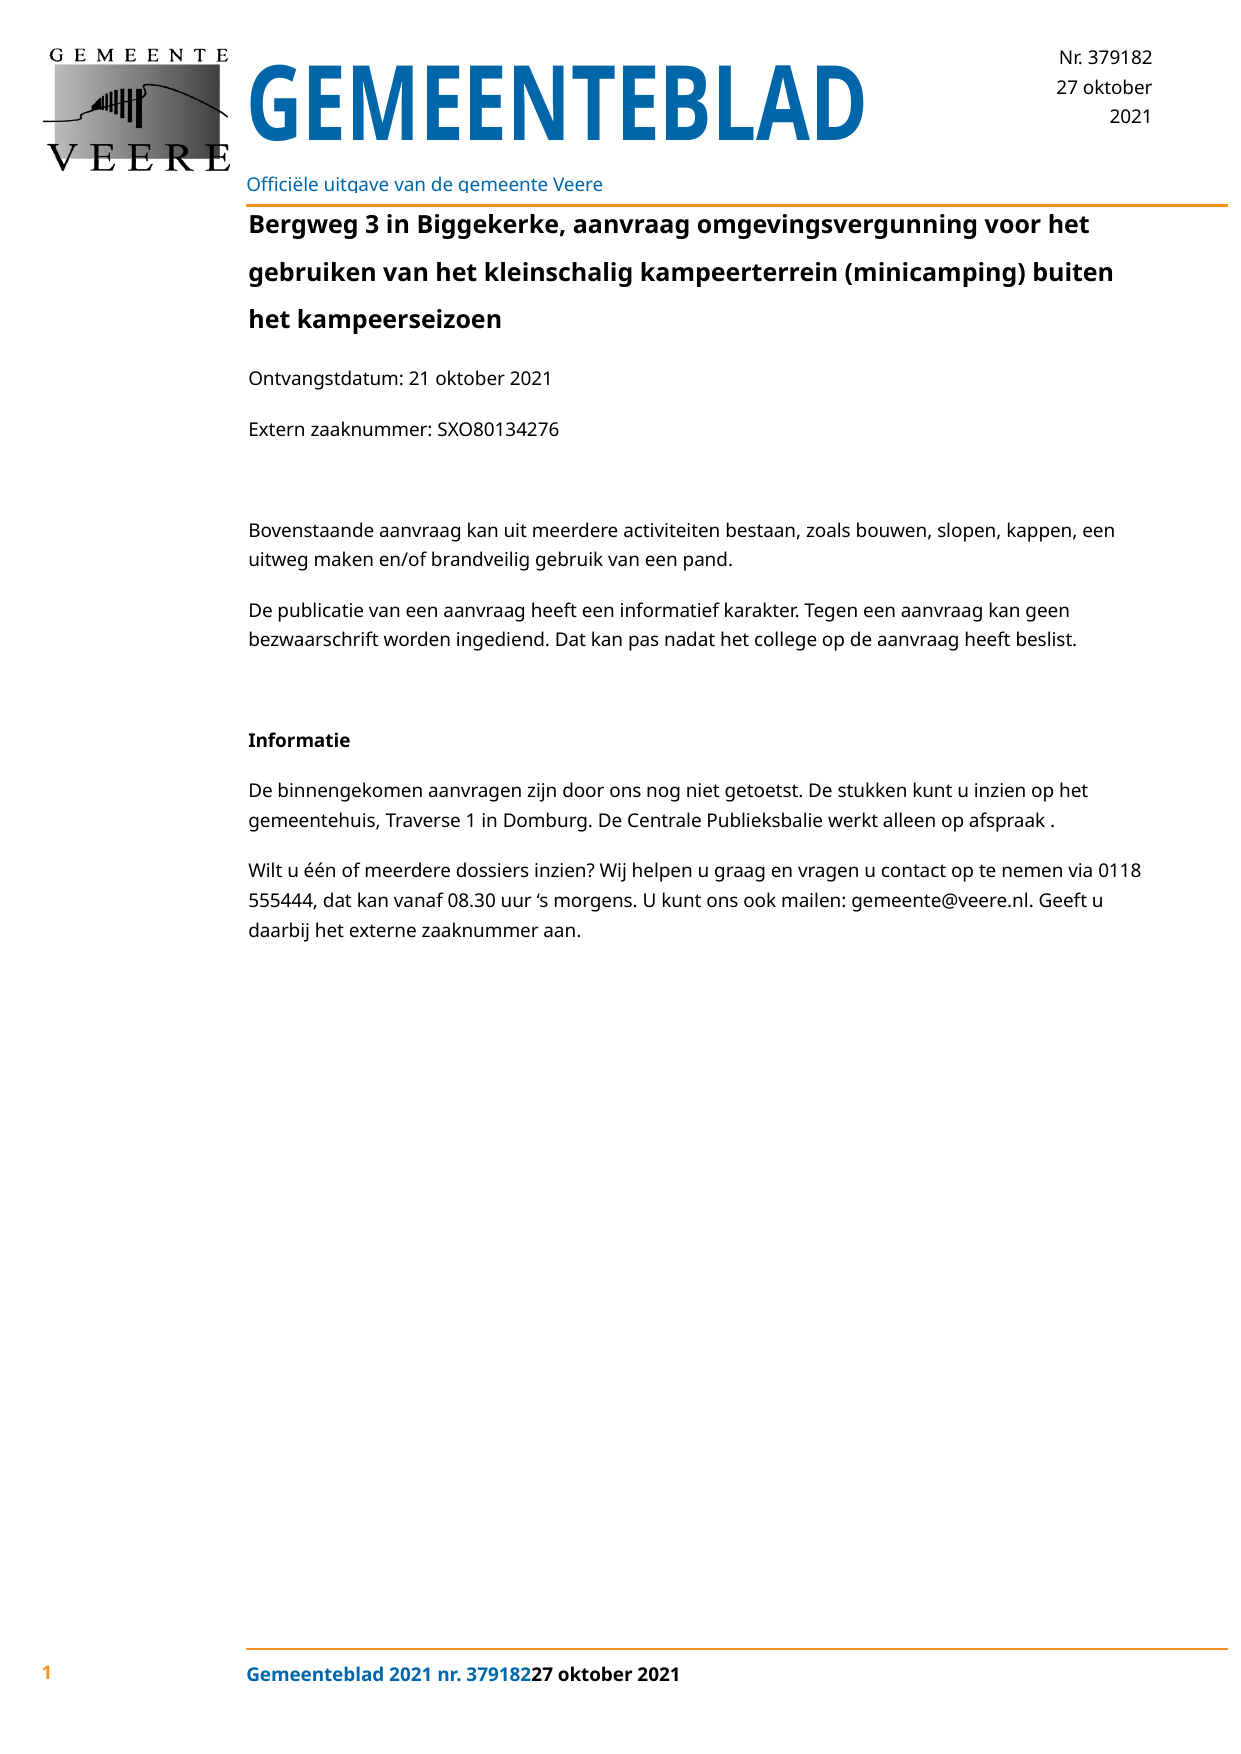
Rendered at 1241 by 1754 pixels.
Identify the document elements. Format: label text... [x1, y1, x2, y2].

text Wilt u één of meerdere dossiers inzien? Wij helpen u graag en vragen u contact op te nemen via 0118 555444, dat kan vanaf 08.30 uur ‘s morgens. U kunt ons ook mailen: gemeente@veere.nl. Geeft u daarbij het externe zaaknummer aan. [248, 858, 1152, 942]
picture [41, 47, 231, 172]
text De binnengekomen aanvragen zijn door ons nog niet getoetst. De stukken kunt u inzien op het gemeentehuis, Traverse 1 in Domburg. De Centrale Publieksbalie werkt alleen op afspraak . [248, 778, 1152, 833]
text Bergweg 3 in Biggekerke, aanvraag omgevingsvergunning voor het gebruiken van het kleinschalig kampeerterrein (minicamping) buiten het kampeerseizoen [248, 207, 1152, 336]
text Ontvangstdatum: 21 oktober 2021 [248, 366, 1152, 391]
text Extern zaaknummer: SXO80134276 [248, 416, 1152, 442]
text Bovenstaande aanvraag kan uit meerdere activiteiten bestaan, zoals bouwen, slopen, kappen, een uitweg maken en/of brandveilig gebruik van een pand. [248, 517, 1152, 572]
text Informatie [248, 727, 1152, 753]
text De publicatie van een aanvraag heeft een informatief karakter. Tegen een aanvraag kan geen bezwaarschrift worden ingediend. Dat kan pas nadat het college op de aanvraag heeft beslist. [248, 597, 1152, 652]
